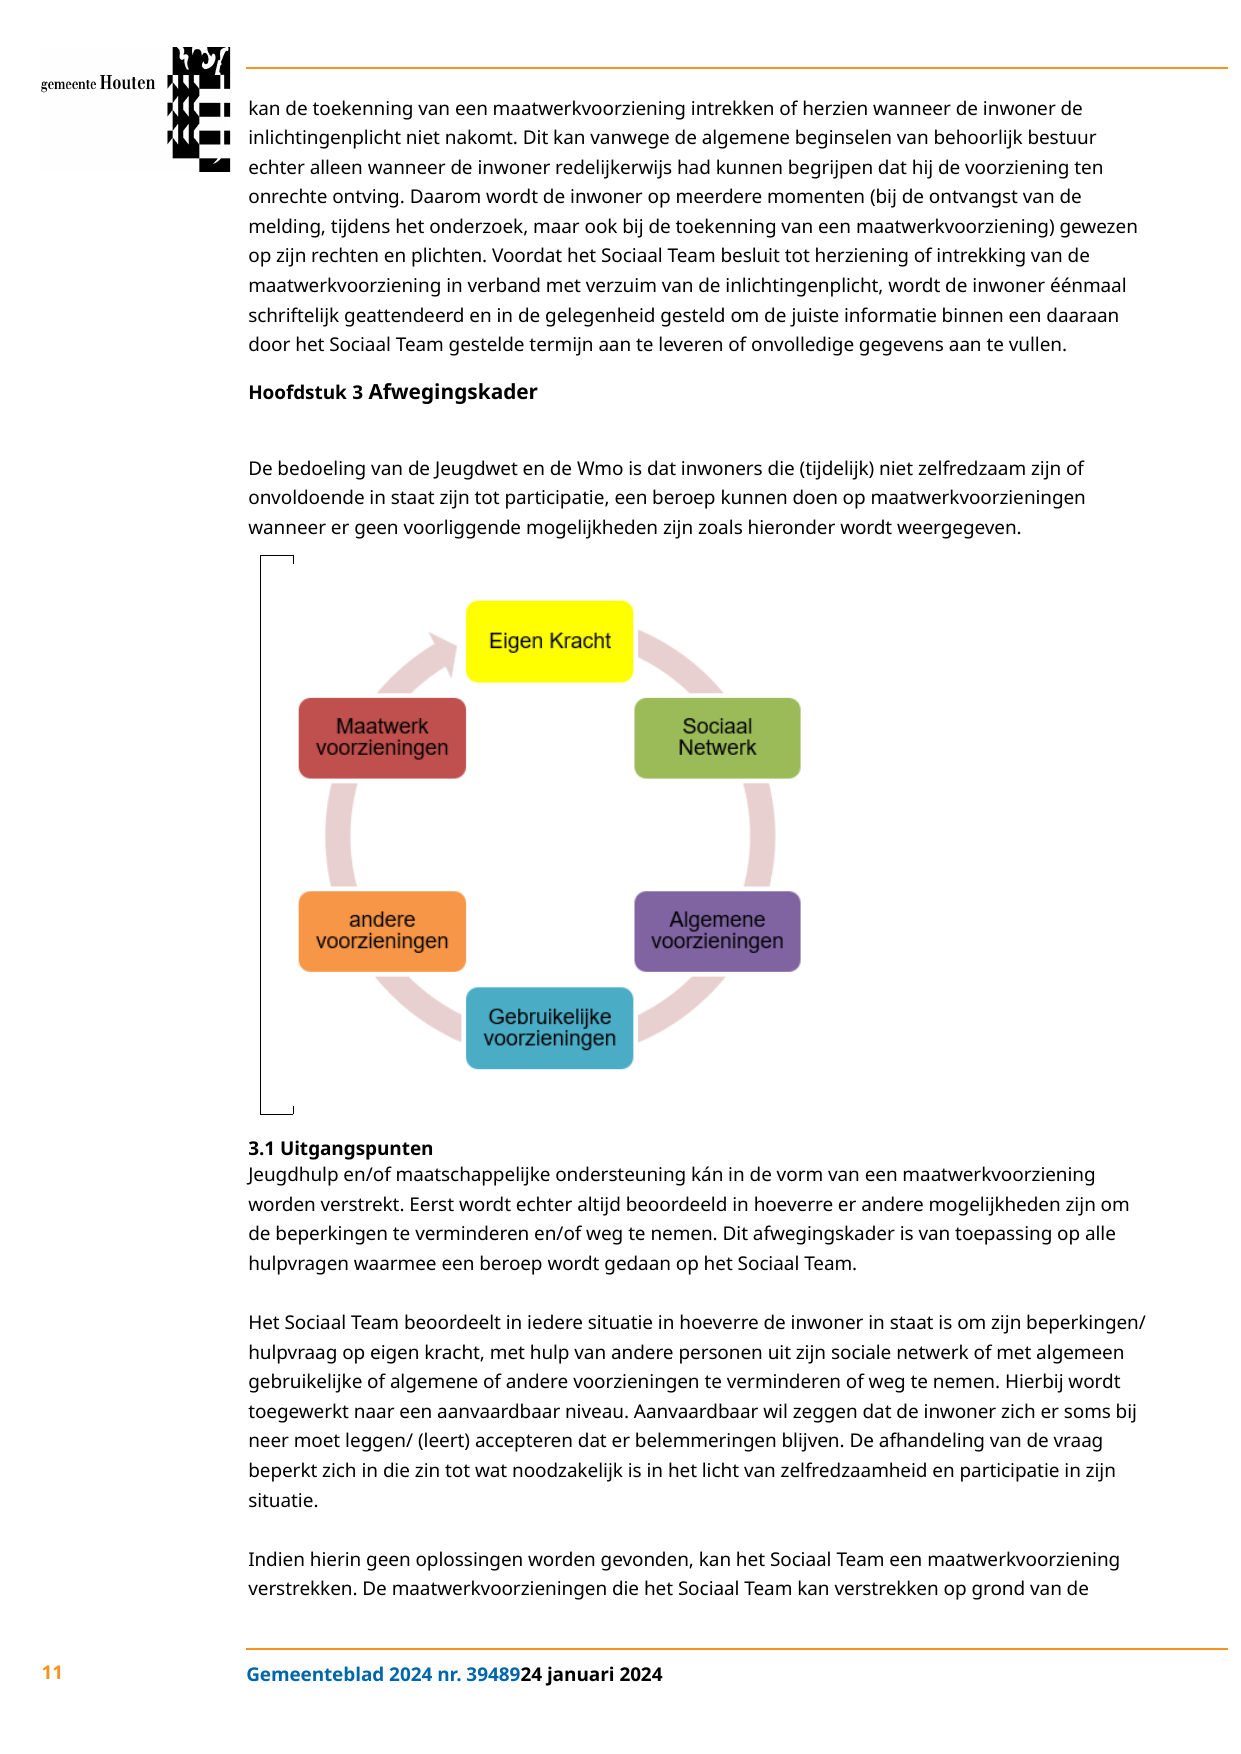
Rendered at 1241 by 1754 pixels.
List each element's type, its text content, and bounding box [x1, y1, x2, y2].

text De bedoeling van de Jeugdwet en de Wmo is dat inwoners die (tijdelijk) niet zelfredzaam zijn of onvoldoende in staat zijn tot participatie, een beroep kunnen doen op maatwerkvoorzieningen wanneer er geen voorliggende mogelijkheden zijn zoals hieronder wordt weergegeven. [248, 455, 1152, 540]
text kan de toekenning van een maatwerkvoorziening intrekken of herzien wanneer de inwoner de inlichtingenplicht niet nakomt. Dit kan vanwege de algemene beginselen van behoorlijk bestuur echter alleen wanneer de inwoner redelijkerwijs had kunnen begrijpen dat hij de voorziening ten onrechte ontving. Daarom wordt de inwoner op meerdere momenten (bij de ontvangst van de melding, tijdens het onderzoek, maar ook bij de toekenning van een maatwerkvoorziening) gewezen op zijn rechten en plichten. Voordat het Sociaal Team besluit tot herziening of intrekking van de maatwerkvoorziening in verband met verzuim van de inlichtingenplicht, wordt de inwoner éénmaal schriftelijk geattendeerd en in de gelegenheid gesteld om de juiste informatie binnen een daaraan door het Sociaal Team gestelde termijn aan te leveren of onvolledige gegevens aan te vullen. [248, 95, 1152, 357]
picture [41, 47, 231, 172]
text Het Sociaal Team beoordeelt in iedere situatie in hoeverre de inwoner in staat is om zijn beperkingen/ hulpvraag op eigen kracht, met hulp van andere personen uit zijn sociale netwerk of met algemeen gebruikelijke of algemene of andere voorzieningen te verminderen of weg te nemen. Hierbij wordt toegewerkt naar een aanvaardbaar niveau. Aanvaardbaar wil zeggen dat de inwoner zich er soms bij neer moet leggen/ (leert) accepteren dat er belemmeringen blijven. De afhandeling van de vraag beperkt zich in die zin tot wat noodzakelijk is in het licht van zelfredzaamheid en participatie in zijn situatie. [248, 1309, 1152, 1512]
text Jeugdhulp en/of maatschappelijke ondersteuning kán in de vorm van een maatwerkvoorziening worden verstrekt. Eerst wordt echter altijd beoordeeld in hoeverre er andere mogelijkheden zijn om de beperkingen te verminderen en/of weg te nemen. Dit afwegingskader is van toepassing op alle hulpvragen waarmee een beroep wordt gedaan op het Sociaal Team. [248, 1161, 1152, 1276]
picture [268, 564, 860, 1106]
text Hoofdstuk 3 Afwegingskader [248, 377, 1152, 406]
text 3.1 Uitgangspunten [248, 1136, 1152, 1161]
text Indien hierin geen oplossingen worden gevonden, kan het Sociaal Team een maatwerkvoorziening verstrekken. De maatwerkvoorzieningen die het Sociaal Team kan verstrekken op grond van de [248, 1546, 1152, 1601]
